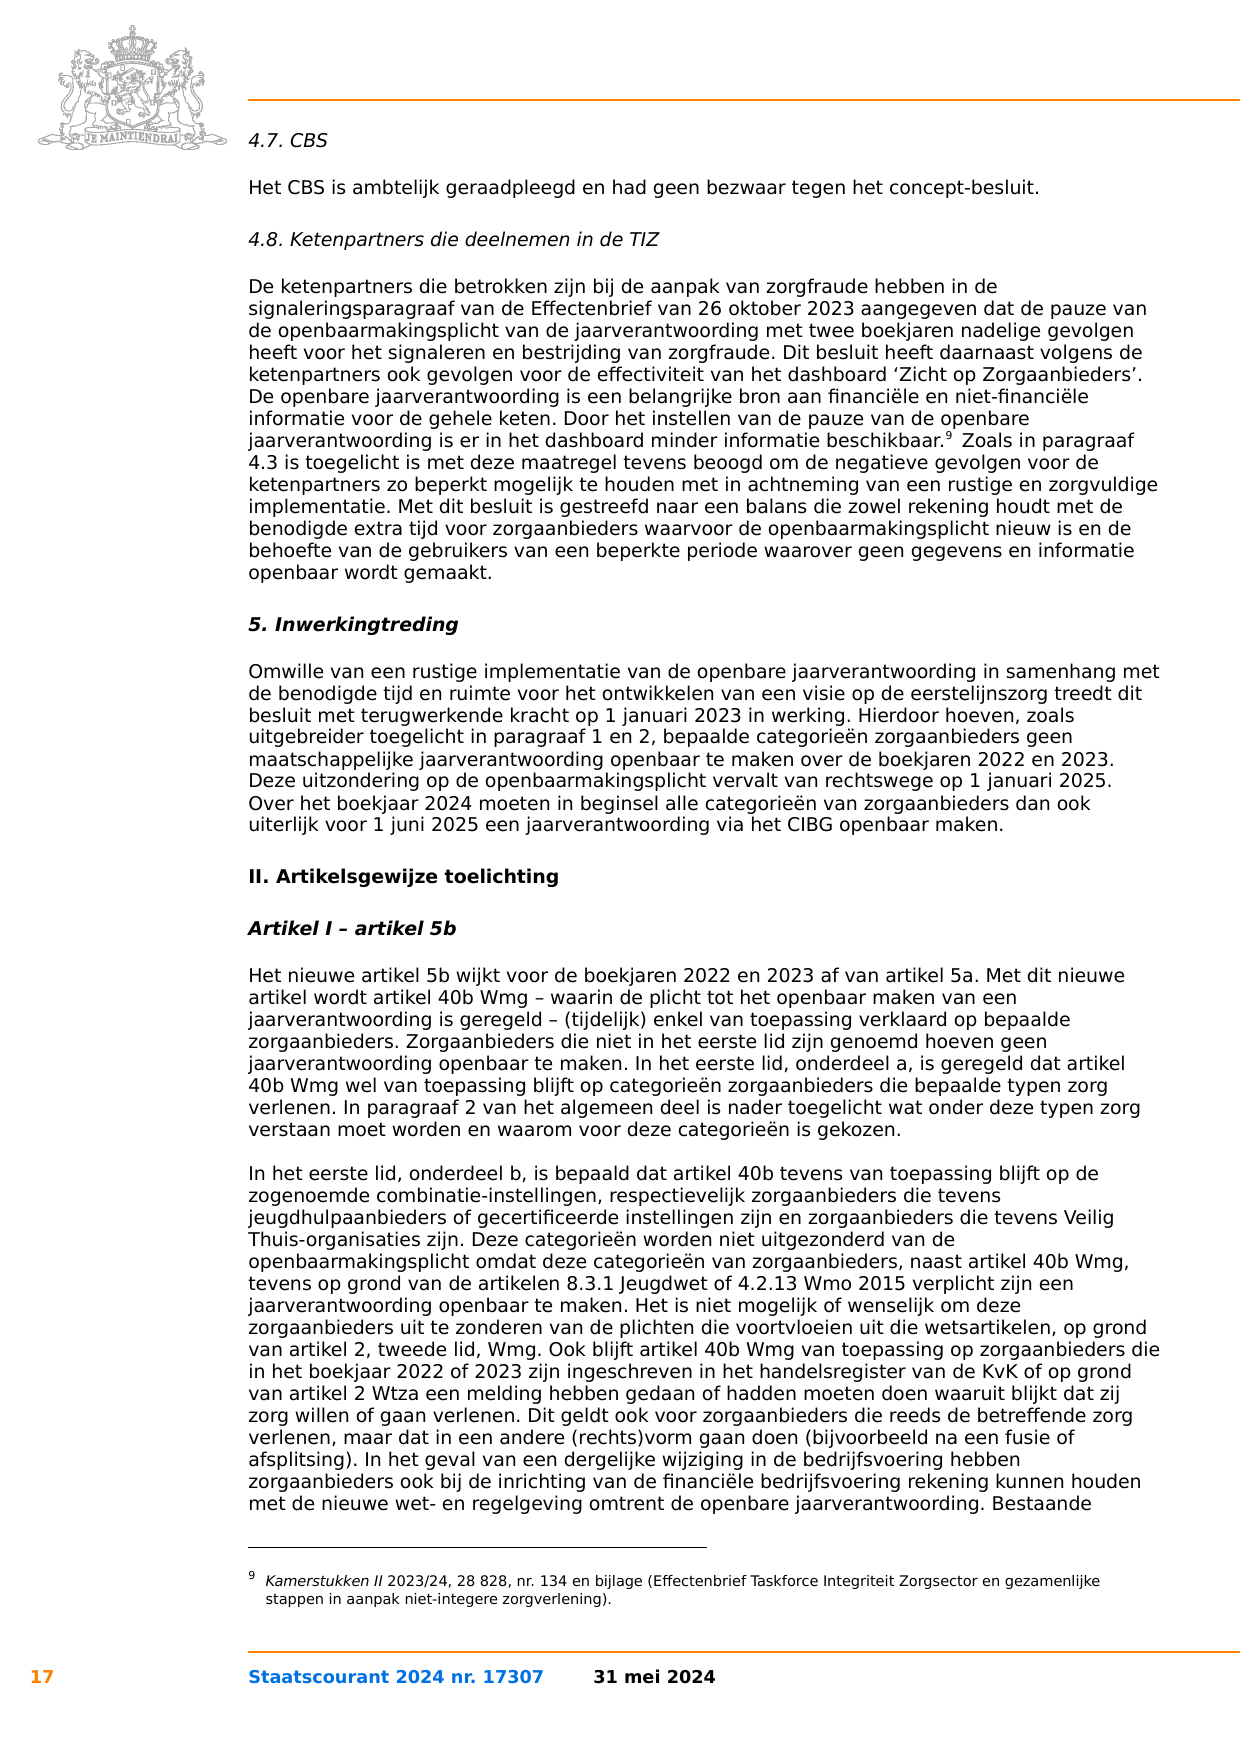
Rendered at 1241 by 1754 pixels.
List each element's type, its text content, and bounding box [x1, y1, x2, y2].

text Omwille van een rustige implementatie van de openbare jaarverantwoording in samenhang met de benodigde tijd en ruimte voor het ontwikkelen van een visie op de eerstelijnszorg treedt dit besluit met terugwerkende kracht op 1 januari 2023 in werking. Hierdoor hoeven, zoals uitgebreider toegelicht in paragraaf 1 en 2, bepaalde categorieën zorgaanbieders geen maatschappelijke jaarverantwoording openbaar te maken over de boekjaren 2022 en 2023. Deze uitzondering op de openbaarmakingsplicht vervalt van rechtswege op 1 januari 2025. Over het boekjaar 2024 moeten in beginsel alle categorieën van zorgaanbieders dan ook uiterlijk voor 1 juni 2025 een jaarverantwoording via het CIBG openbaar maken. [248, 661, 1163, 836]
subtitle 5. Inwerkingtreding [248, 613, 1163, 636]
text Kamerstukken II 2023/24, 28 828, nr. 134 en bijlage (Effectenbrief Taskforce Integriteit Zorgsector en gezamenlijke stappen in aanpak niet-integere zorgverlening). [248, 1569, 1163, 1608]
subtitle II. Artikelsgewijze toelichting [248, 866, 1163, 888]
subtitle 4.8. Ketenpartners die deelnemen in de TIZ [248, 229, 1163, 251]
text Het CBS is ambtelijk geraadpleegd en had geen bezwaar tegen het concept-besluit. [248, 177, 1163, 199]
subtitle Artikel I – artikel 5b [248, 918, 1163, 940]
text In het eerste lid, onderdeel b, is bepaald dat artikel 40b tevens van toepassing blijft op de zogenoemde combinatie-instellingen, respectievelijk zorgaanbieders die tevens jeugdhulpaanbieders of gecertificeerde instellingen zijn en zorgaanbieders die tevens Veilig Thuis-organisaties zijn. Deze categorieën worden niet uitgezonderd van de openbaarmakingsplicht omdat deze categorieën van zorgaanbieders, naast artikel 40b Wmg, tevens op grond van de artikelen 8.3.1 Jeugdwet of 4.2.13 Wmo 2015 verplicht zijn een jaarverantwoording openbaar te maken. Het is niet mogelijk of wenselijk om deze zorgaanbieders uit te zonderen van de plichten die voortvloeien uit die wetsartikelen, op grond van artikel 2, tweede lid, Wmg. Ook blijft artikel 40b Wmg van toepassing op zorgaanbieders die in het boekjaar 2022 of 2023 zijn ingeschreven in het handelsregister van de KvK of op grond van artikel 2 Wtza een melding hebben gedaan of hadden moeten doen waaruit blijkt dat zij zorg willen of gaan verlenen. Dit geldt ook voor zorgaanbieders die reeds de betreffende zorg verlenen, maar dat in een andere (rechts)vorm gaan doen (bijvoorbeeld na een fusie of afsplitsing). In het geval van een dergelijke wijziging in de bedrijfsvoering hebben zorgaanbieders ook bij de inrichting van de financiële bedrijfsvoering rekening kunnen houden met de nieuwe wet- en regelgeving omtrent de openbare jaarverantwoording. Bestaande [248, 1163, 1163, 1515]
text De ketenpartners die betrokken zijn bij de aanpak van zorgfraude hebben in de signaleringsparagraaf van de Effectenbrief van 26 oktober 2023 aangegeven dat de pauze van de openbaarmakingsplicht van de jaarverantwoording met twee boekjaren nadelige gevolgen heeft voor het signaleren en bestrijding van zorgfraude. Dit besluit heeft daarnaast volgens de ketenpartners ook gevolgen voor de effectiviteit van het dashboard ‘Zicht op Zorgaanbieders’. De openbare jaarverantwoording is een belangrijke bron aan financiële en niet-financiële informatie voor de gehele keten. Door het instellen van de pauze van de openbare jaarverantwoording is er in het dashboard minder informatie beschikbaar. Zoals in paragraaf 4.3 is toegelicht is met deze maatregel tevens beoogd om de negatieve gevolgen voor de ketenpartners zo beperkt mogelijk te houden met in achtneming van een rustige en zorgvuldige implementatie. Met dit besluit is gestreefd naar een balans die zowel rekening houdt met de benodigde extra tijd voor zorgaanbieders waarvoor de openbaarmakingsplicht nieuw is en de behoefte van de gebruikers van een beperkte periode waarover geen gegevens en informatie openbaar wordt gemaakt. [248, 276, 1163, 583]
picture [38, 25, 227, 150]
text Het nieuwe artikel 5b wijkt voor de boekjaren 2022 en 2023 af van artikel 5a. Met dit nieuwe artikel wordt artikel 40b Wmg – waarin de plicht tot het openbaar maken van een jaarverantwoording is geregeld – (tijdelijk) enkel van toepassing verklaard op bepaalde zorgaanbieders. Zorgaanbieders die niet in het eerste lid zijn genoemd hoeven geen jaarverantwoording openbaar te maken. In het eerste lid, onderdeel a, is geregeld dat artikel 40b Wmg wel van toepassing blijft op categorieën zorgaanbieders die bepaalde typen zorg verlenen. In paragraaf 2 van het algemeen deel is nader toegelicht wat onder deze typen zorg verstaan moet worden en waarom voor deze categorieën is gekozen. [248, 965, 1163, 1141]
subtitle 4.7. CBS [248, 130, 1163, 152]
